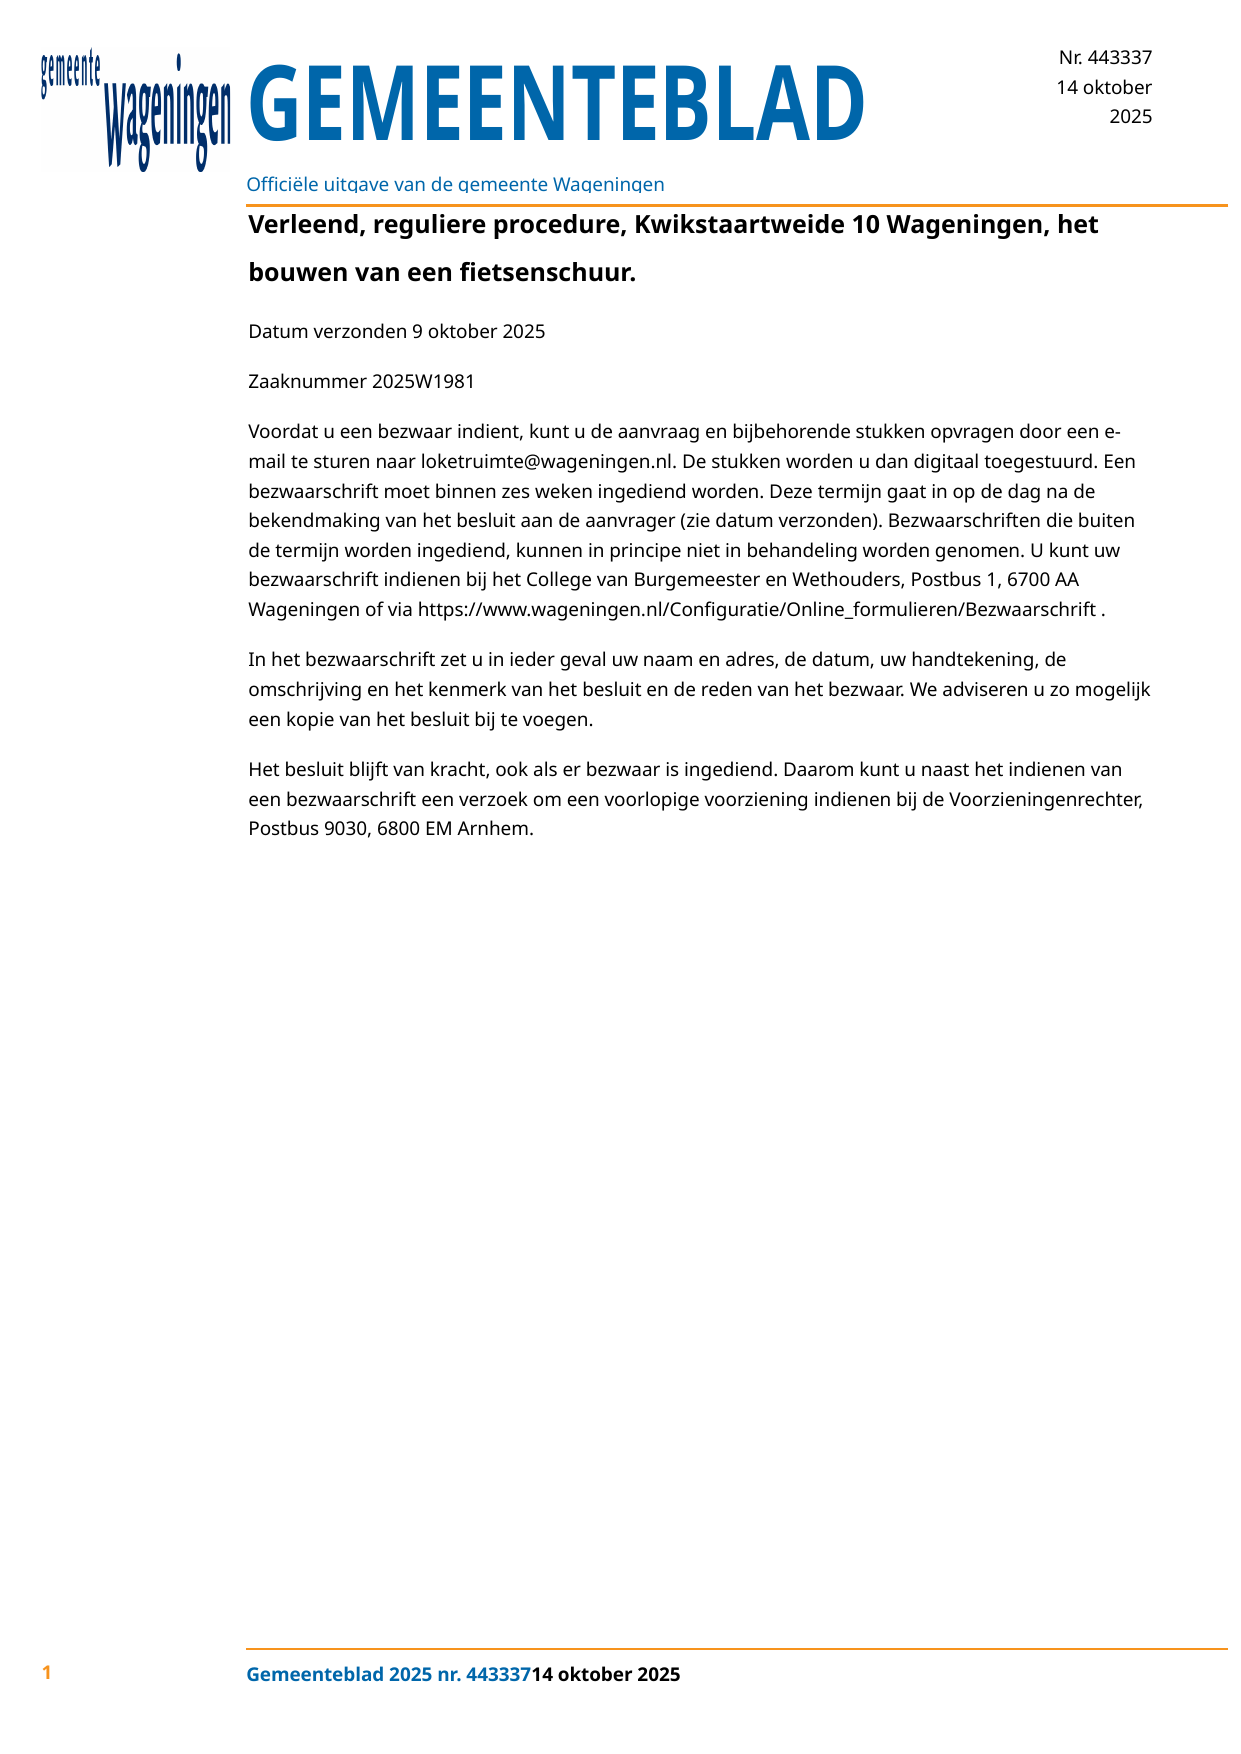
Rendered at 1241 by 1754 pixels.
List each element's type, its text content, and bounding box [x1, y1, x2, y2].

picture [41, 47, 231, 172]
text Verleend, reguliere procedure, Kwikstaartweide 10 Wageningen, het bouwen van een fietsenschuur. [248, 207, 1152, 288]
text Datum verzonden 9 oktober 2025 [248, 318, 1152, 344]
text Voordat u een bezwaar indient, kunt u de aanvraag en bijbehorende stukken opvragen door een e-mail te sturen naar loketruimte@wageningen.nl. De stukken worden u dan digitaal toegestuurd. Een bezwaarschrift moet binnen zes weken ingediend worden. Deze termijn gaat in op de dag na de bekendmaking van het besluit aan de aanvrager (zie datum verzonden). Bezwaarschriften die buiten de termijn worden ingediend, kunnen in principe niet in behandeling worden genomen. U kunt uw bezwaarschrift indienen bij het College van Burgemeester en Wethouders, Postbus 1, 6700 AA Wageningen of via https://www.wageningen.nl/Configuratie/Online_formulieren/Bezwaarschrift . [248, 419, 1152, 622]
text Het besluit blijft van kracht, ook als er bezwaar is ingediend. Daarom kunt u naast het indienen van een bezwaarschrift een verzoek om een voorlopige voorziening indienen bij de Voorzieningenrechter, Postbus 9030, 6800 EM Arnhem. [248, 756, 1152, 841]
text Zaaknummer 2025W1981 [248, 368, 1152, 394]
text In het bezwaarschrift zet u in ieder geval uw naam en adres, de datum, uw handtekening, de omschrijving en het kenmerk van het besluit en de reden van het bezwaar. We adviseren u zo mogelijk een kopie van het besluit bij te voegen. [248, 647, 1152, 732]
